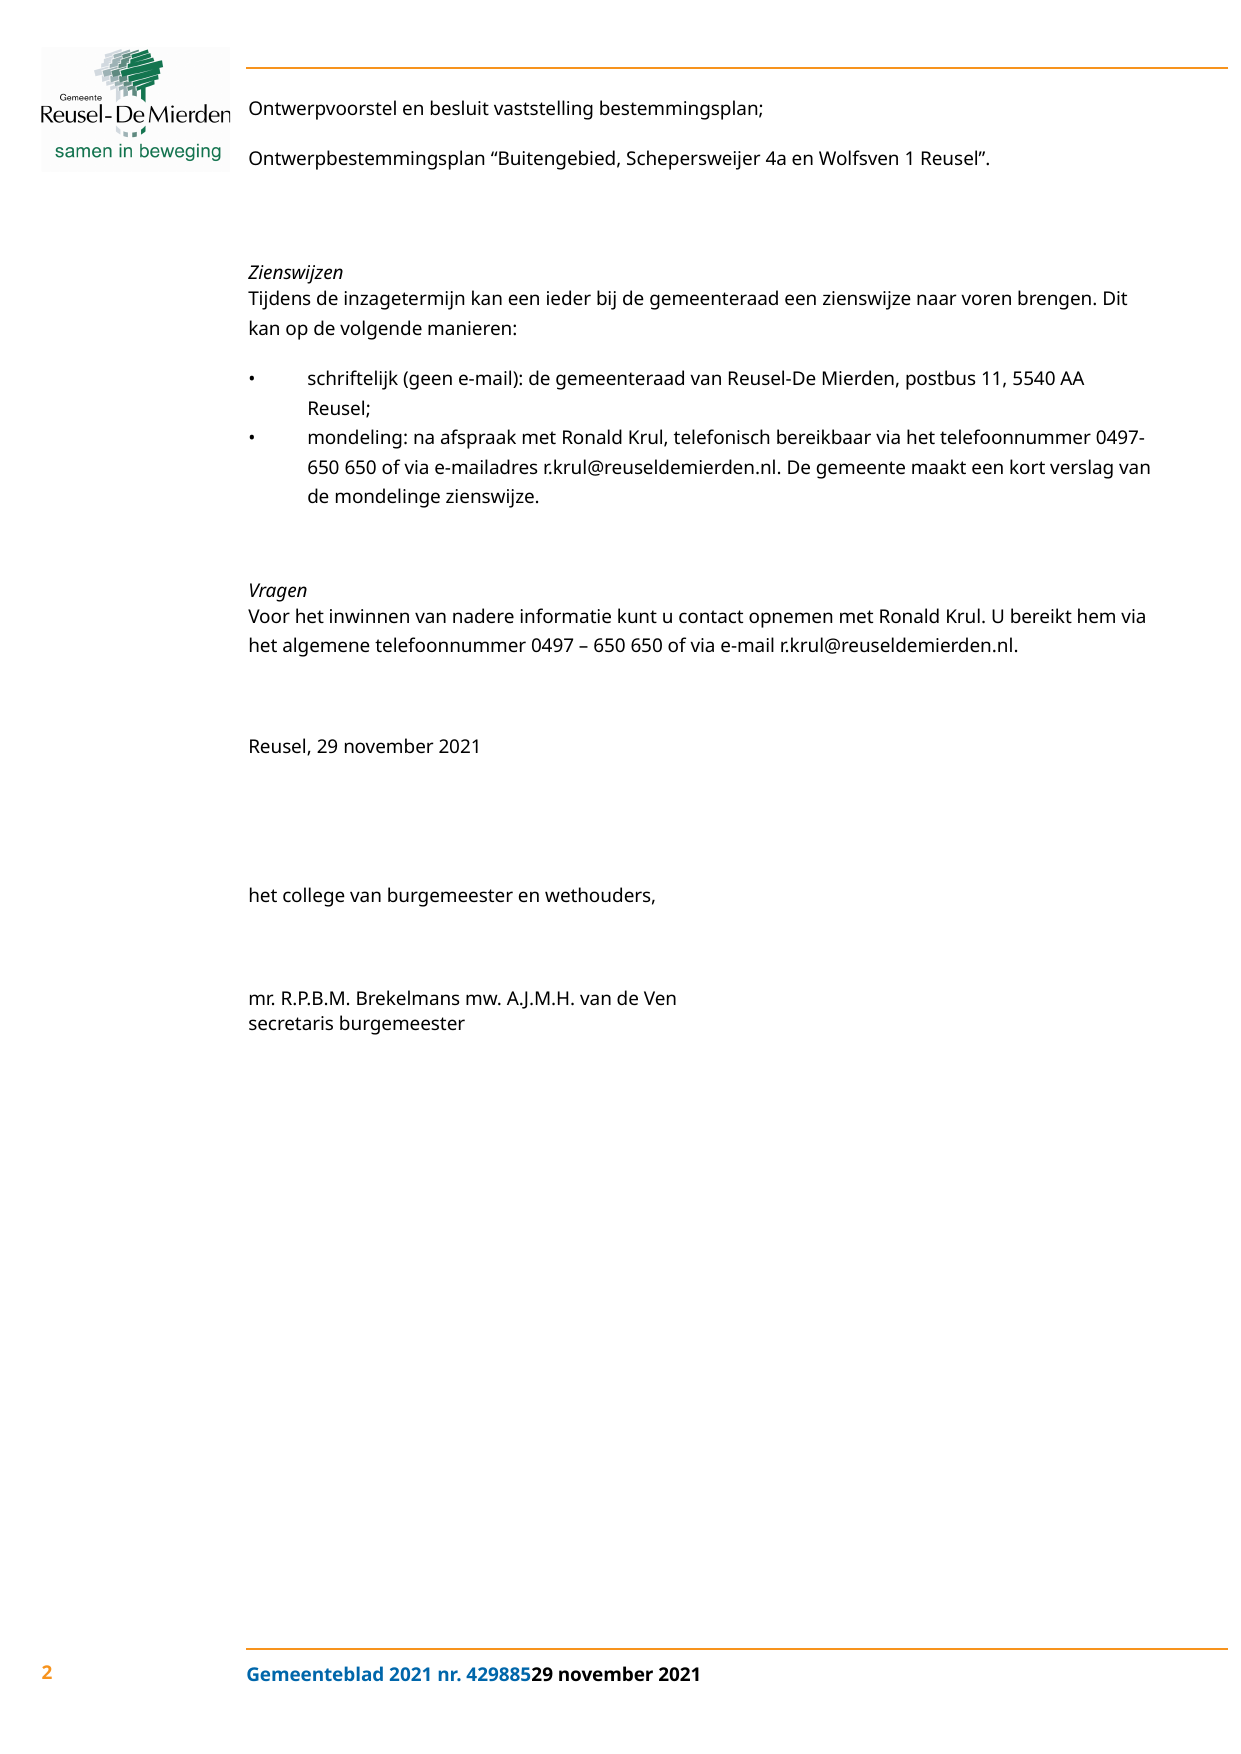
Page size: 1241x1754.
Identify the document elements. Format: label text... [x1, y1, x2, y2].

text Reusel, 29 november 2021 [248, 733, 1152, 759]
text het college van burgemeester en wethouders, [248, 882, 1152, 908]
text Vragen [248, 577, 1152, 603]
text Tijdens de inzagetermijn kan een ieder bij de gemeenteraad een zienswijze naar voren brengen. Dit kan op de volgende manieren: [248, 285, 1152, 341]
text Zienswijzen [248, 259, 1152, 285]
text Ontwerpbestemmingsplan “Buitengebied, Schepersweijer 4a en Wolfsven 1 Reusel”. [248, 145, 1152, 171]
list mondeling: na afspraak met Ronald Krul, telefonisch bereikbaar via het telefoonnummer 0497-650 650 of via e-mailadres r.krul@reuseldemierden.nl. De gemeente maakt een kort verslag van de mondelinge zienswijze. [248, 424, 1152, 509]
list schriftelijk (geen e-mail): de gemeenteraad van Reusel-De Mierden, postbus 11, 5540 AA Reusel; [248, 365, 1152, 421]
text mr. R.P.B.M. Brekelmans mw. A.J.M.H. van de Ven [248, 985, 1152, 1011]
text Ontwerpvoorstel en besluit vaststelling bestemmingsplan; [248, 95, 1152, 121]
text Voor het inwinnen van nadere informatie kunt u contact opnemen met Ronald Krul. U bereikt hem via het algemene telefoonnummer 0497 – 650 650 of via e-mail r.krul@reuseldemierden.nl. [248, 603, 1152, 658]
picture [41, 47, 231, 172]
text secretaris burgemeester [248, 1011, 1152, 1036]
